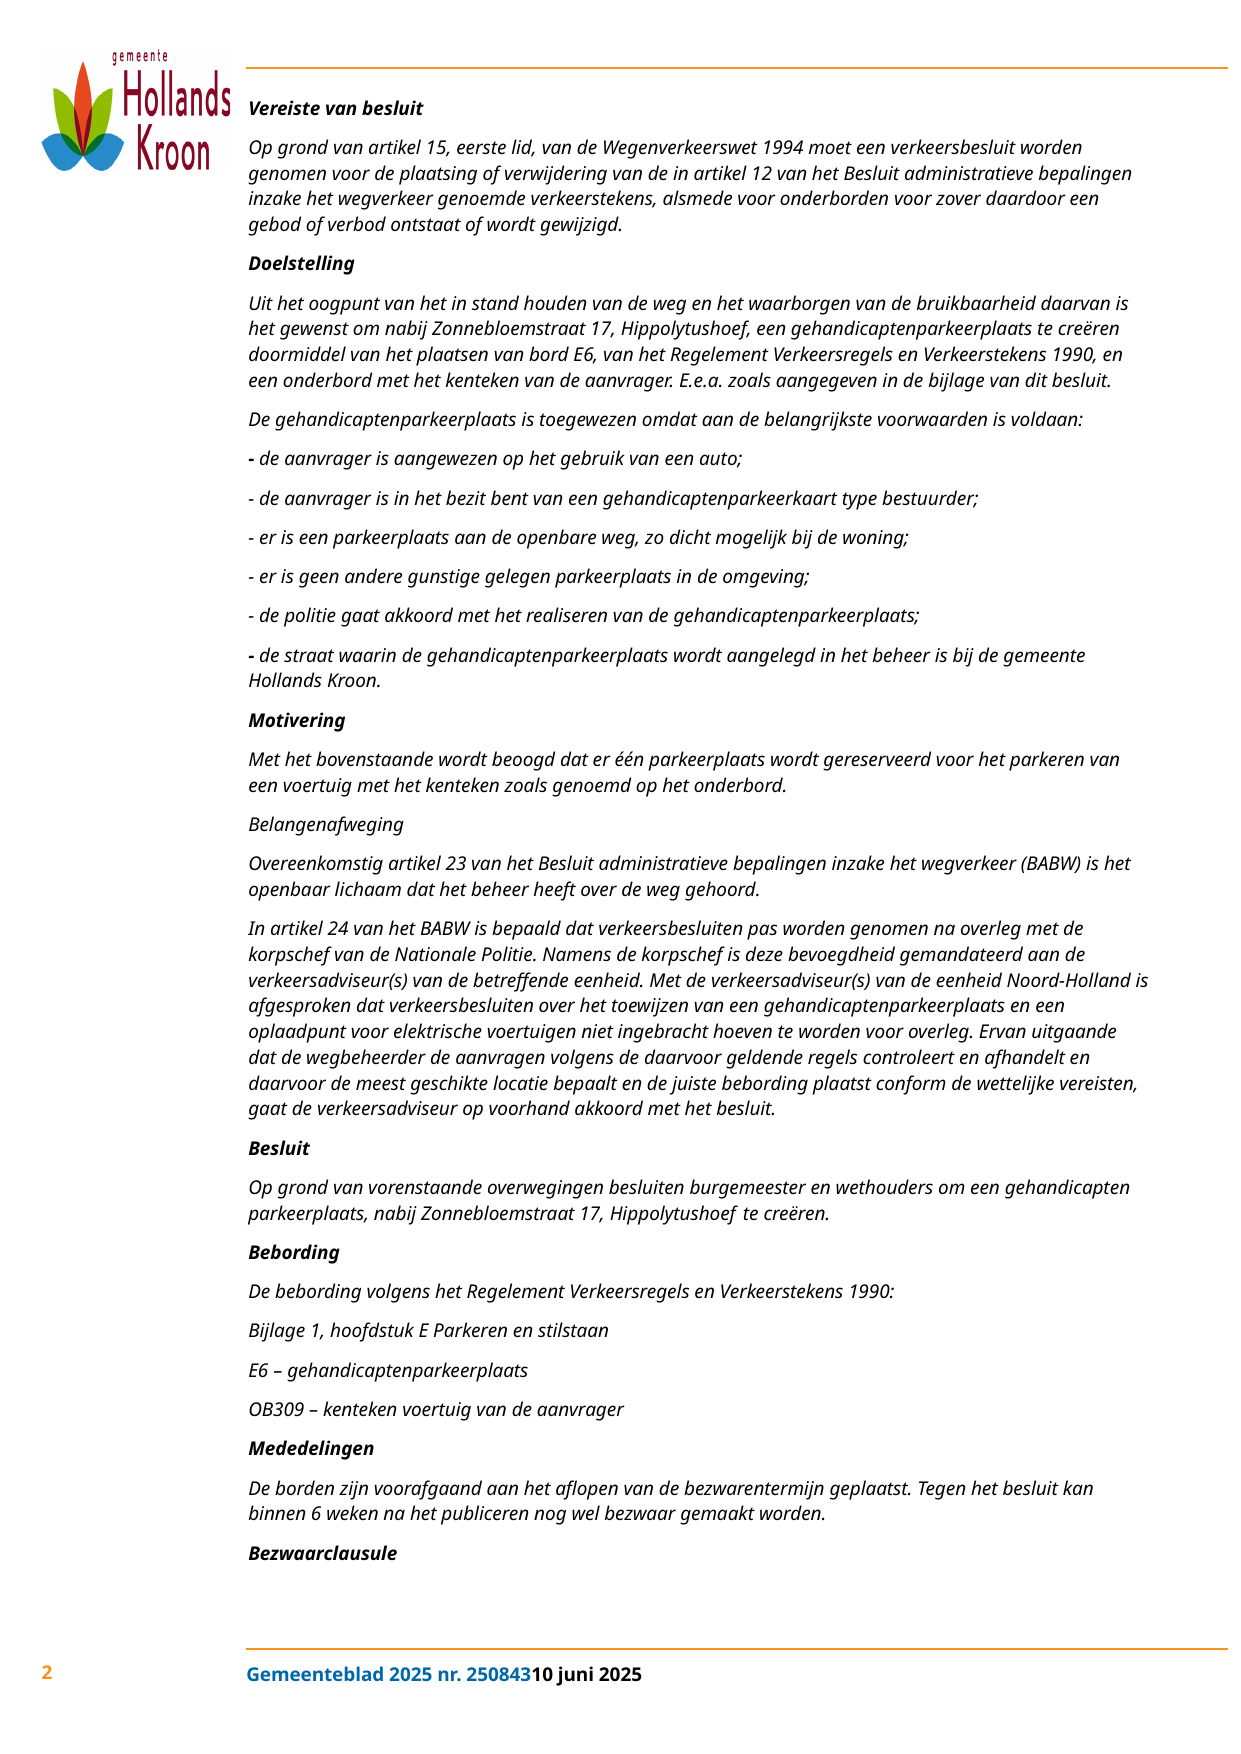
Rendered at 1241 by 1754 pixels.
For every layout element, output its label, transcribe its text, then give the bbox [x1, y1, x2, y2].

text Bijlage 1, hoofdstuk E Parkeren en stilstaan [248, 1318, 1152, 1343]
text - de aanvrager is in het bezit bent van een gehandicaptenparkeerkaart type bestuurder; [248, 485, 1152, 511]
text - de politie gaat akkoord met het realiseren van de gehandicaptenparkeerplaats; [248, 603, 1152, 628]
text Bebording [248, 1239, 1152, 1265]
text OB309 – kenteken voertuig van de aanvrager [248, 1396, 1152, 1422]
text - de straat waarin de gehandicaptenparkeerplaats wordt aangelegd in het beheer is bij de gemeente Hollands Kroon. [248, 642, 1152, 693]
text Bezwaarclausule [248, 1540, 1152, 1565]
text In artikel 24 van het BABW is bepaald dat verkeersbesluiten pas worden genomen na overleg met de korpschef van de Nationale Politie. Namens de korpschef is deze bevoegdheid gemandateerd aan de verkeersadviseur(s) van de betreffende eenheid. Met de verkeersadviseur(s) van de eenheid Noord-Holland is afgesproken dat verkeersbesluiten over het toewijzen van een gehandicaptenparkeerplaats en een oplaadpunt voor elektrische voertuigen niet ingebracht hoeven te worden voor overleg. Ervan uitgaande dat de wegbeheerder de aanvragen volgens de daarvoor geldende regels controleert en afhandelt en daarvoor de meest geschikte locatie bepaalt en de juiste bebording plaatst conform de wettelijke vereisten, gaat de verkeersadviseur op voorhand akkoord met het besluit. [248, 915, 1152, 1121]
text Met het bovenstaande wordt beoogd dat er één parkeerplaats wordt gereserveerd voor het parkeren van een voertuig met het kenteken zoals genoemd op het onderbord. [248, 746, 1152, 798]
text - de aanvrager is aangewezen op het gebruik van een auto; [248, 446, 1152, 471]
picture [41, 47, 231, 172]
text Besluit [248, 1135, 1152, 1161]
text Vereiste van besluit [248, 95, 1152, 121]
text Uit het oogpunt van het in stand houden van de weg en het waarborgen van de bruikbaarheid daarvan is het gewenst om nabij Zonnebloemstraat 17, Hippolytushoef, een gehandicaptenparkeerplaats te creëren doormiddel van het plaatsen van bord E6, van het Regelement Verkeersregels en Verkeerstekens 1990, en een onderbord met het kenteken van de aanvrager. E.e.a. zoals aangegeven in de bijlage van dit besluit. [248, 290, 1152, 393]
text De borden zijn voorafgaand aan het aflopen van de bezwarentermijn geplaatst. Tegen het besluit kan binnen 6 weken na het publiceren nog wel bezwaar gemaakt worden. [248, 1475, 1152, 1526]
text - er is geen andere gunstige gelegen parkeerplaats in de omgeving; [248, 563, 1152, 589]
text - er is een parkeerplaats aan de openbare weg, zo dicht mogelijk bij de woning; [248, 524, 1152, 550]
text E6 – gehandicaptenparkeerplaats [248, 1357, 1152, 1383]
text Mededelingen [248, 1435, 1152, 1461]
text Overeenkomstig artikel 23 van het Besluit administratieve bepalingen inzake het wegverkeer (BABW) is het openbaar lichaam dat het beheer heeft over de weg gehoord. [248, 850, 1152, 902]
text Belangenafweging [248, 811, 1152, 837]
text Motivering [248, 707, 1152, 733]
text Doelstelling [248, 251, 1152, 276]
text Op grond van vorenstaande overwegingen besluiten burgemeester en wethouders om een gehandicapten parkeerplaats, nabij Zonnebloemstraat 17, Hippolytushoef te creëren. [248, 1174, 1152, 1226]
text De bebording volgens het Regelement Verkeersregels en Verkeerstekens 1990: [248, 1278, 1152, 1304]
text De gehandicaptenparkeerplaats is toegewezen omdat aan de belangrijkste voorwaarden is voldaan: [248, 406, 1152, 432]
text Op grond van artikel 15, eerste lid, van de Wegenverkeerswet 1994 moet een verkeersbesluit worden genomen voor de plaatsing of verwijdering van de in artikel 12 van het Besluit administratieve bepalingen inzake het wegverkeer genoemde verkeerstekens, alsmede voor onderborden voor zover daardoor een gebod of verbod ontstaat of wordt gewijzigd. [248, 134, 1152, 237]
